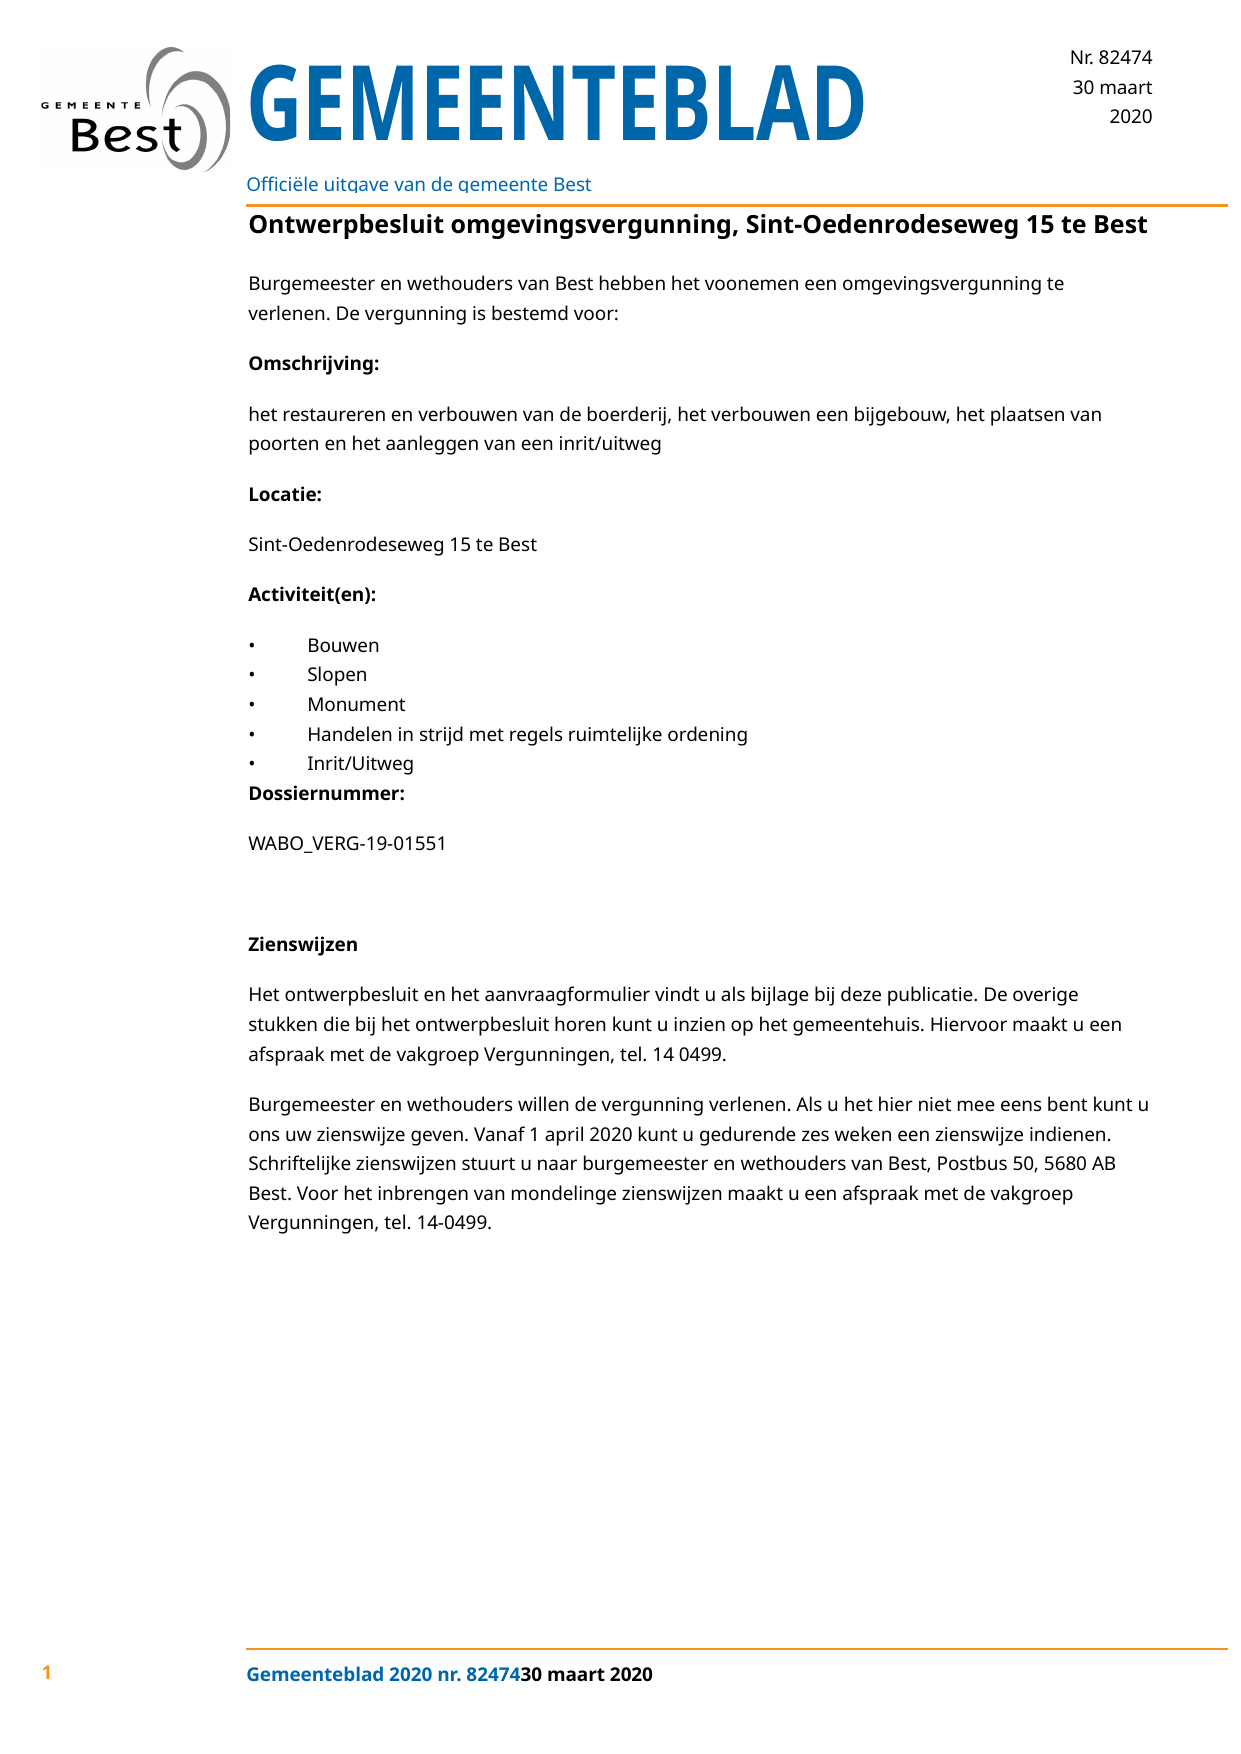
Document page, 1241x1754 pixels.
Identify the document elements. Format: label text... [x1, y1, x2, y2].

text Dossiernummer: [248, 780, 1152, 806]
text WABO_VERG-19-01551 [248, 830, 1152, 856]
list Slopen [248, 662, 1152, 687]
text Activiteit(en): [248, 582, 1152, 607]
text Burgemeester en wethouders willen de vergunning verlenen. Als u het hier niet mee eens bent kunt u ons uw zienswijze geven. Vanaf 1 april 2020 kunt u gedurende zes weken een zienswijze indienen. Schriftelijke zienswijzen stuurt u naar burgemeester en wethouders van Best, Postbus 50, 5680 AB Best. Voor het inbrengen van mondelinge zienswijzen maakt u een afspraak met de vakgroep Vergunningen, tel. 14-0499. [248, 1091, 1152, 1235]
text het restaureren en verbouwen van de boerderij, het verbouwen een bijgebouw, het plaatsen van poorten en het aanleggen van een inrit/uitweg [248, 401, 1152, 456]
text Sint-Oedenrodeseweg 15 te Best [248, 531, 1152, 557]
text Omschrijving: [248, 350, 1152, 376]
text Het ontwerpbesluit en het aanvraagformulier vindt u als bijlage bij deze publicatie. De overige stukken die bij het ontwerpbesluit horen kunt u inzien op het gemeentehuis. Hiervoor maakt u een afspraak met de vakgroep Vergunningen, tel. 14 0499. [248, 982, 1152, 1066]
text Zienswijzen [248, 931, 1152, 957]
text Burgemeester en wethouders van Best hebben het voonemen een omgevingsvergunning te verlenen. De vergunning is bestemd voor: [248, 270, 1152, 326]
picture [41, 47, 231, 172]
text Locatie: [248, 481, 1152, 506]
list Inrit/Uitweg [248, 750, 1152, 776]
list Handelen in strijd met regels ruimtelijke ordening [248, 721, 1152, 746]
list Bouwen [248, 632, 1152, 658]
list Monument [248, 691, 1152, 717]
text Ontwerpbesluit omgevingsvergunning, Sint-Oedenrodeseweg 15 te Best [248, 207, 1152, 241]
